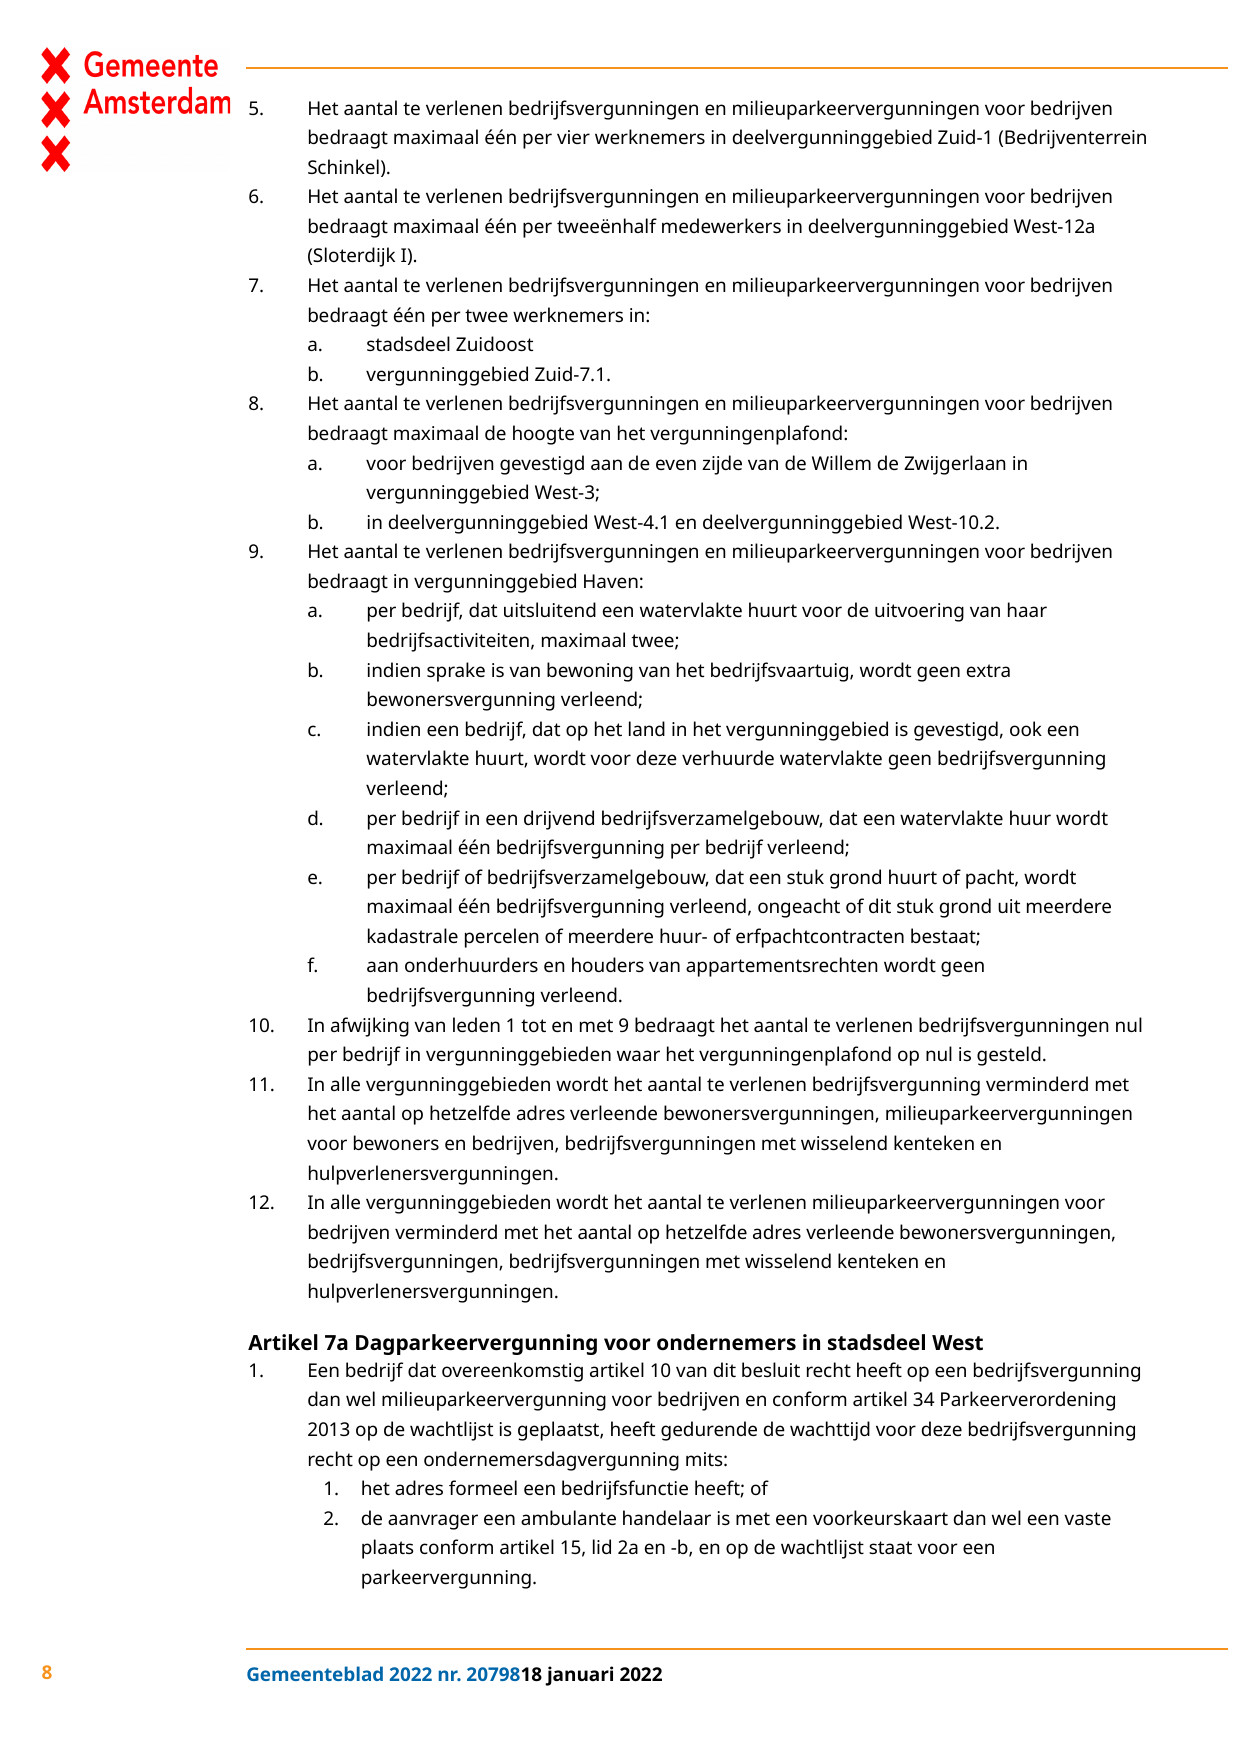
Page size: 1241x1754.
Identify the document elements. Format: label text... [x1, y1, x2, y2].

list per bedrijf, dat uitsluitend een watervlakte huurt voor de uitvoering van haar bedrijfsactiviteiten, maximaal twee; [307, 598, 1152, 653]
list Een bedrijf dat overeenkomstig artikel 10 van dit besluit recht heeft op een bedrijfsvergunning dan wel milieuparkeervergunning voor bedrijven en conform artikel 34 Parkeerverordening 2013 op de wachtlijst is geplaatst, heeft gedurende de wachttijd voor deze bedrijfsvergunning recht op een ondernemersdagvergunning mits: [248, 1357, 1152, 1471]
list Het aantal te verlenen bedrijfsvergunningen en milieuparkeervergunningen voor bedrijven bedraagt maximaal één per vier werknemers in deelvergunninggebied Zuid-1 (Bedrijventerrein Schinkel). [248, 95, 1152, 180]
list Het aantal te verlenen bedrijfsvergunningen en milieuparkeervergunningen voor bedrijven bedraagt maximaal de hoogte van het vergunningenplafond: [248, 391, 1152, 446]
list In afwijking van leden 1 tot en met 9 bedraagt het aantal te verlenen bedrijfsvergunningen nul per bedrijf in vergunninggebieden waar het vergunningenplafond op nul is gesteld. [248, 1012, 1152, 1067]
list indien sprake is van bewoning van het bedrijfsvaartuig, wordt geen extra bewonersvergunning verleend; [307, 657, 1152, 712]
list per bedrijf of bedrijfsverzamelgebouw, dat een stuk grond huurt of pacht, wordt maximaal één bedrijfsvergunning verleend, ongeacht of dit stuk grond uit meerdere kadastrale percelen of meerdere huur- of erfpachtcontracten bestaat; [307, 864, 1152, 949]
list de aanvrager een ambulante handelaar is met een voorkeurskaart dan wel een vaste plaats conform artikel 15, lid 2a en -b, en op de wachtlijst staat voor een parkeervergunning. [323, 1505, 1152, 1590]
list het adres formeel een bedrijfsfunctie heeft; of [323, 1475, 1152, 1501]
list Het aantal te verlenen bedrijfsvergunningen en milieuparkeervergunningen voor bedrijven bedraagt in vergunninggebied Haven: [248, 538, 1152, 594]
list Het aantal te verlenen bedrijfsvergunningen en milieuparkeervergunningen voor bedrijven bedraagt maximaal één per tweeënhalf medewerkers in deelvergunninggebied West-12a (Sloterdijk I). [248, 183, 1152, 268]
list stadsdeel Zuidoost [307, 331, 1152, 357]
list aan onderhuurders en houders van appartementsrechten wordt geen bedrijfsvergunning verleend. [307, 953, 1152, 1008]
list in deelvergunninggebied West-4.1 en deelvergunninggebied West-10.2. [307, 509, 1152, 535]
list vergunninggebied Zuid-7.1. [307, 361, 1152, 387]
list In alle vergunninggebieden wordt het aantal te verlenen bedrijfsvergunning verminderd met het aantal op hetzelfde adres verleende bewonersvergunningen, milieuparkeervergunningen voor bewoners en bedrijven, bedrijfsvergunningen met wisselend kenteken en hulpverlenersvergunningen. [248, 1071, 1152, 1186]
list In alle vergunninggebieden wordt het aantal te verlenen milieuparkeervergunningen voor bedrijven verminderd met het aantal op hetzelfde adres verleende bewonersvergunningen, bedrijfsvergunningen, bedrijfsvergunningen met wisselend kenteken en hulpverlenersvergunningen. [248, 1189, 1152, 1304]
list voor bedrijven gevestigd aan de even zijde van de Willem de Zwijgerlaan in vergunninggebied West-3; [307, 450, 1152, 505]
list indien een bedrijf, dat op het land in het vergunninggebied is gevestigd, ook een watervlakte huurt, wordt voor deze verhuurde watervlakte geen bedrijfsvergunning verleend; [307, 716, 1152, 801]
picture [41, 47, 231, 172]
list Het aantal te verlenen bedrijfsvergunningen en milieuparkeervergunningen voor bedrijven bedraagt één per twee werknemers in: [248, 272, 1152, 328]
list per bedrijf in een drijvend bedrijfsverzamelgebouw, dat een watervlakte huur wordt maximaal één bedrijfsvergunning per bedrijf verleend; [307, 805, 1152, 860]
text Artikel 7a Dagparkeervergunning voor ondernemers in stadsdeel West [248, 1328, 1152, 1357]
